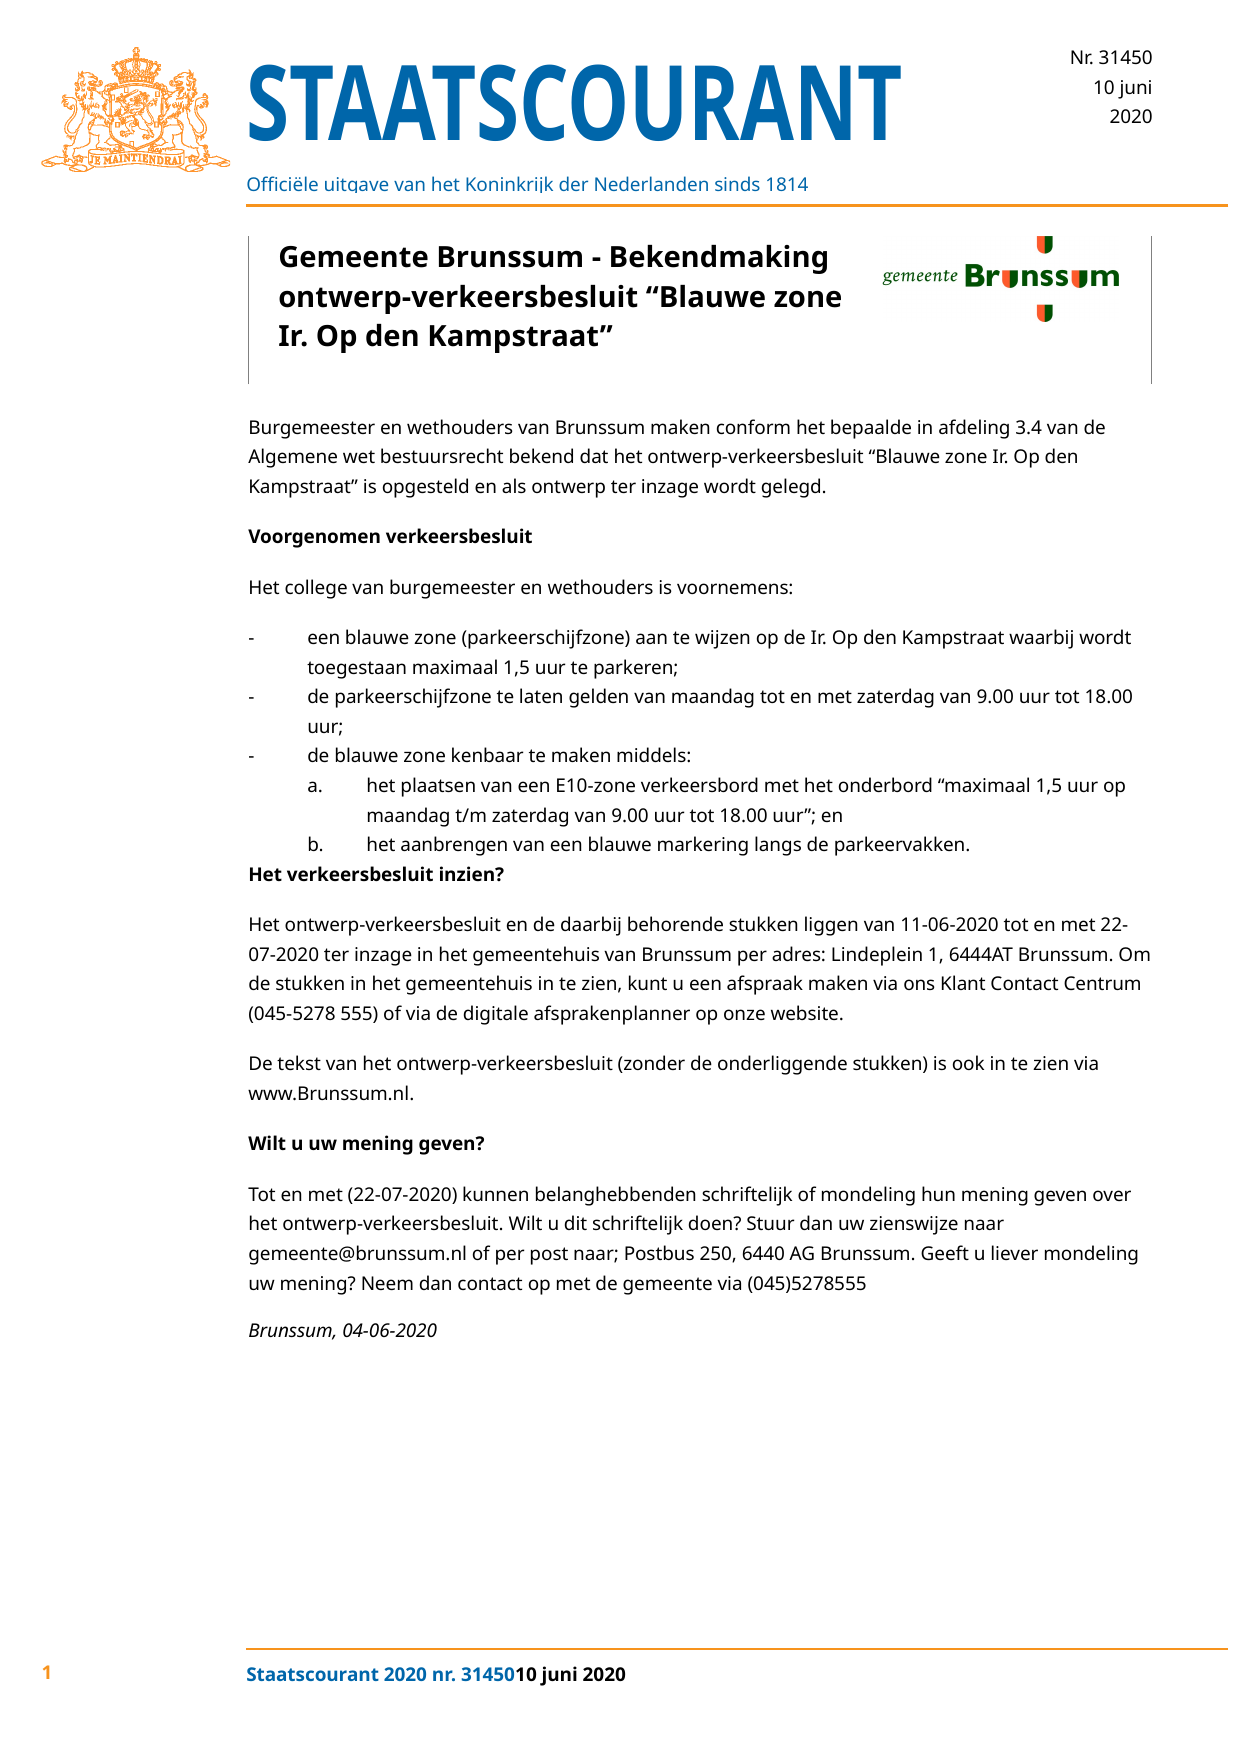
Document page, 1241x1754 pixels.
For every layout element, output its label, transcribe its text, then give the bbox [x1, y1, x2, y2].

text Brunssum, 04-06-2020 [248, 1318, 1152, 1343]
text De tekst van het ontwerp-verkeersbesluit (zonder de onderliggende stukken) is ook in te zien via www.Brunssum.nl. [248, 1051, 1152, 1106]
picture [41, 47, 231, 172]
text Voorgenomen verkeersbesluit [248, 523, 1152, 549]
list het plaatsen van een E10-zone verkeersbord met het onderbord “maximaal 1,5 uur op maandag t/m zaterdag van 9.00 uur tot 18.00 uur”; en [307, 772, 1152, 828]
text Wilt u uw mening geven? [248, 1131, 1152, 1156]
list een blauwe zone (parkeerschijfzone) aan te wijzen op de Ir. Op den Kampstraat waarbij wordt toegestaan maximaal 1,5 uur te parkeren; [248, 624, 1152, 680]
list het aanbrengen van een blauwe markering langs de parkeervakken. [307, 831, 1152, 857]
text Tot en met (22-07-2020) kunnen belanghebbenden schriftelijk of mondeling hun mening geven over het ontwerp-verkeersbesluit. Wilt u dit schriftelijk doen? Stuur dan uw zienswijze naar gemeente@brunssum.nl of per post naar; Postbus 250, 6440 AG Brunssum. Geeft u liever mondeling uw mening? Neem dan contact op met de gemeente via (045)5278555 [248, 1181, 1152, 1296]
list de parkeerschijfzone te laten gelden van maandag tot en met zaterdag van 9.00 uur tot 18.00 uur; [248, 683, 1152, 739]
text Burgemeester en wethouders van Brunssum maken conform het bepaalde in afdeling 3.4 van de Algemene wet bestuursrecht bekend dat het ontwerp-verkeersbesluit “Blauwe zone Ir. Op den Kampstraat” is opgesteld en als ontwerp ter inzage wordt gelegd. [248, 414, 1152, 499]
text Het verkeersbesluit inzien? [248, 861, 1152, 887]
picture [882, 236, 1119, 322]
table_header [850, 236, 1151, 384]
text Het college van burgemeester en wethouders is voornemens: [248, 574, 1152, 600]
table_header Gemeente Brunssum - Bekendmaking ontwerp-verkeersbesluit “Blauwe zone Ir. Op den Kampstraat” [249, 236, 850, 384]
list de blauwe zone kenbaar te maken middels: [248, 743, 1152, 768]
text Het ontwerp-verkeersbesluit en de daarbij behorende stukken liggen van 11-06-2020 tot en met 22-07-2020 ter inzage in het gemeentehuis van Brunssum per adres: Lindeplein 1, 6444AT Brunssum. Om de stukken in het gemeentehuis in te zien, kunt u een afspraak maken via ons Klant Contact Centrum (045-5278 555) of via de digitale afsprakenplanner op onze website. [248, 911, 1152, 1026]
